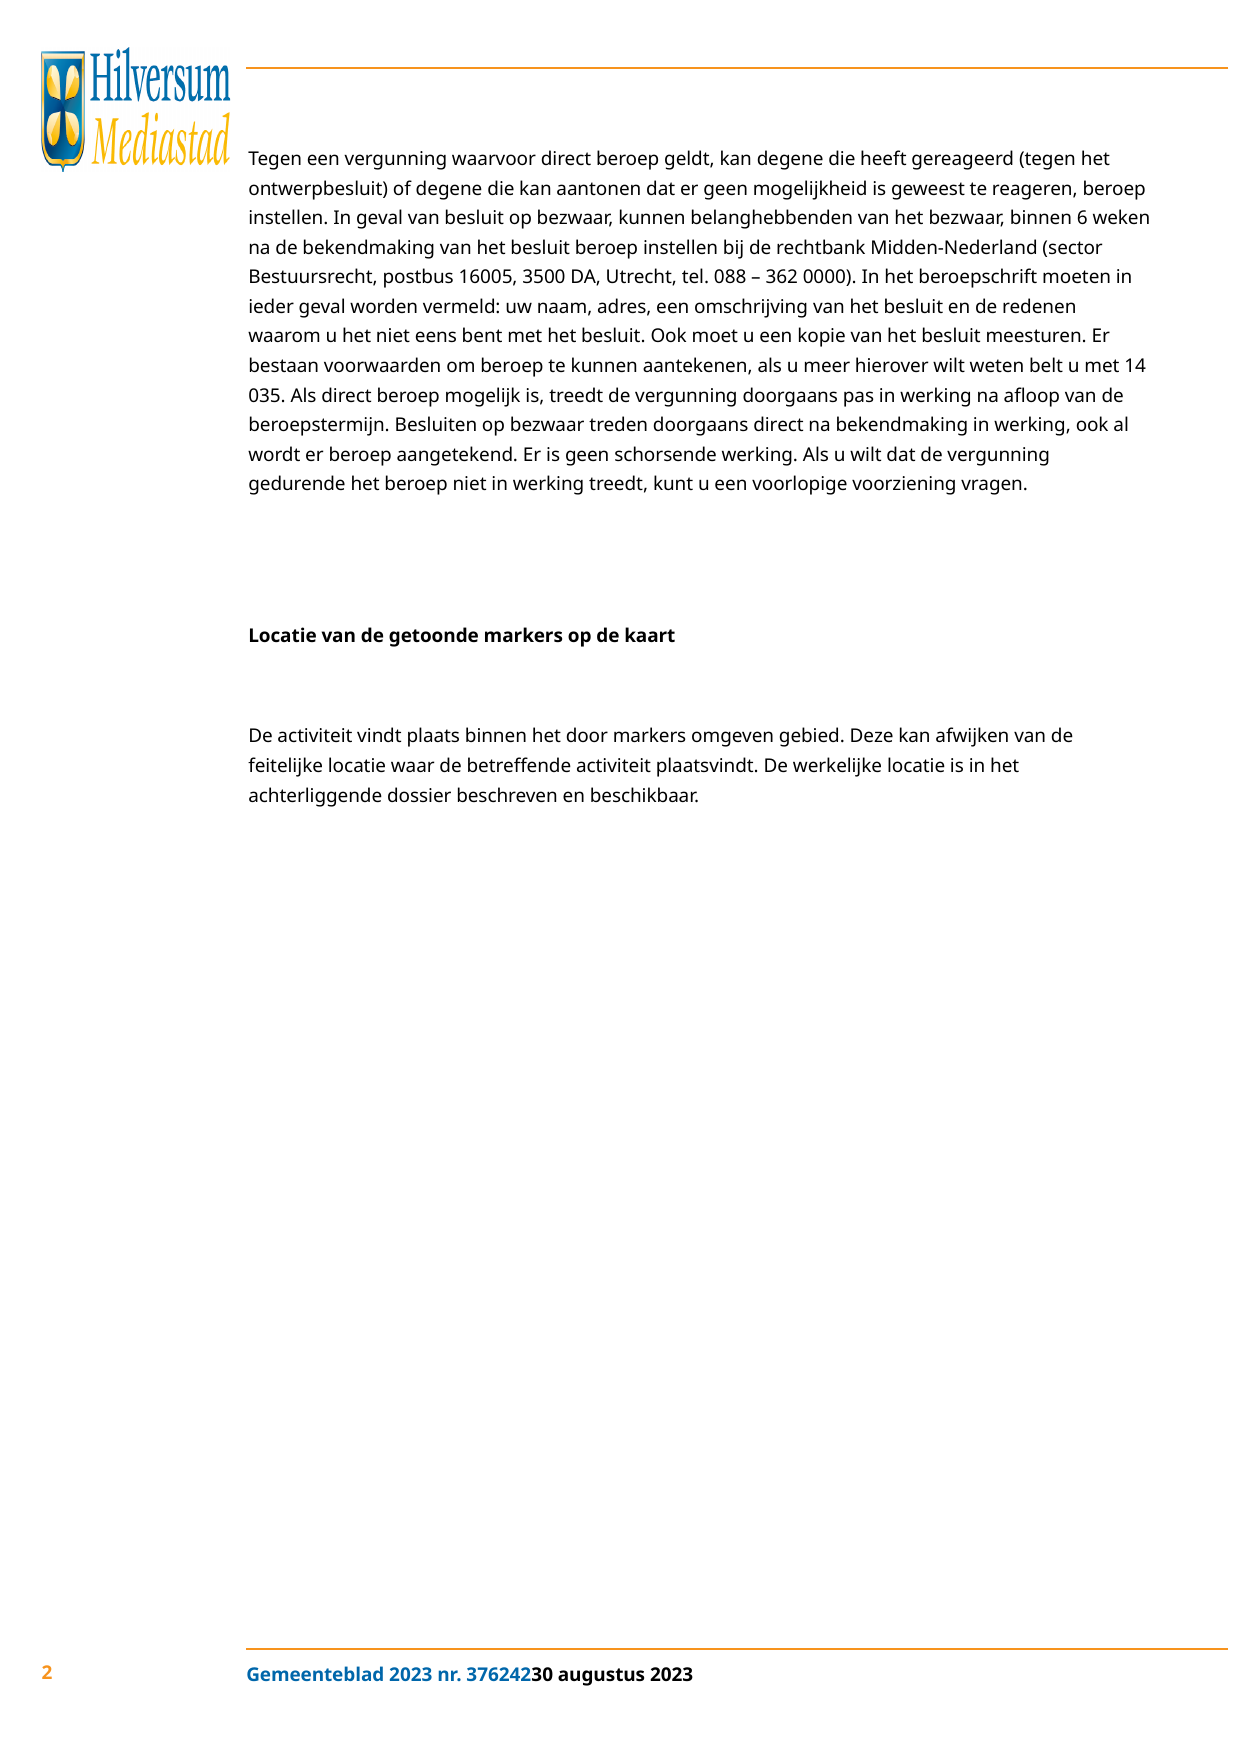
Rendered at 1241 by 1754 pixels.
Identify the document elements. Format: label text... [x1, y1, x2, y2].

text Locatie van de getoonde markers op de kaart [248, 622, 1152, 648]
text Tegen een vergunning waarvoor direct beroep geldt, kan degene die heeft gereageerd (tegen het ontwerpbesluit) of degene die kan aantonen dat er geen mogelijkheid is geweest te reageren, beroep instellen. In geval van besluit op bezwaar, kunnen belanghebbenden van het bezwaar, binnen 6 weken na de bekendmaking van het besluit beroep instellen bij de rechtbank Midden-Nederland (sector Bestuursrecht, postbus 16005, 3500 DA, Utrecht, tel. 088 – 362 0000). In het beroepschrift moeten in ieder geval worden vermeld: uw naam, adres, een omschrijving van het besluit en de redenen waarom u het niet eens bent met het besluit. Ook moet u een kopie van het besluit meesturen. Er bestaan voorwaarden om beroep te kunnen aantekenen, als u meer hierover wilt weten belt u met 14 035. Als direct beroep mogelijk is, treedt de vergunning doorgaans pas in werking na afloop van de beroepstermijn. Besluiten op bezwaar treden doorgaans direct na bekendmaking in werking, ook al wordt er beroep aangetekend. Er is geen schorsende werking. Als u wilt dat de vergunning gedurende het beroep niet in werking treedt, kunt u een voorlopige voorziening vragen. [248, 145, 1152, 496]
text De activiteit vindt plaats binnen het door markers omgeven gebied. Deze kan afwijken van de feitelijke locatie waar de betreffende activiteit plaatsvindt. De werkelijke locatie is in het achterliggende dossier beschreven en beschikbaar. [248, 723, 1152, 808]
picture [41, 47, 231, 172]
